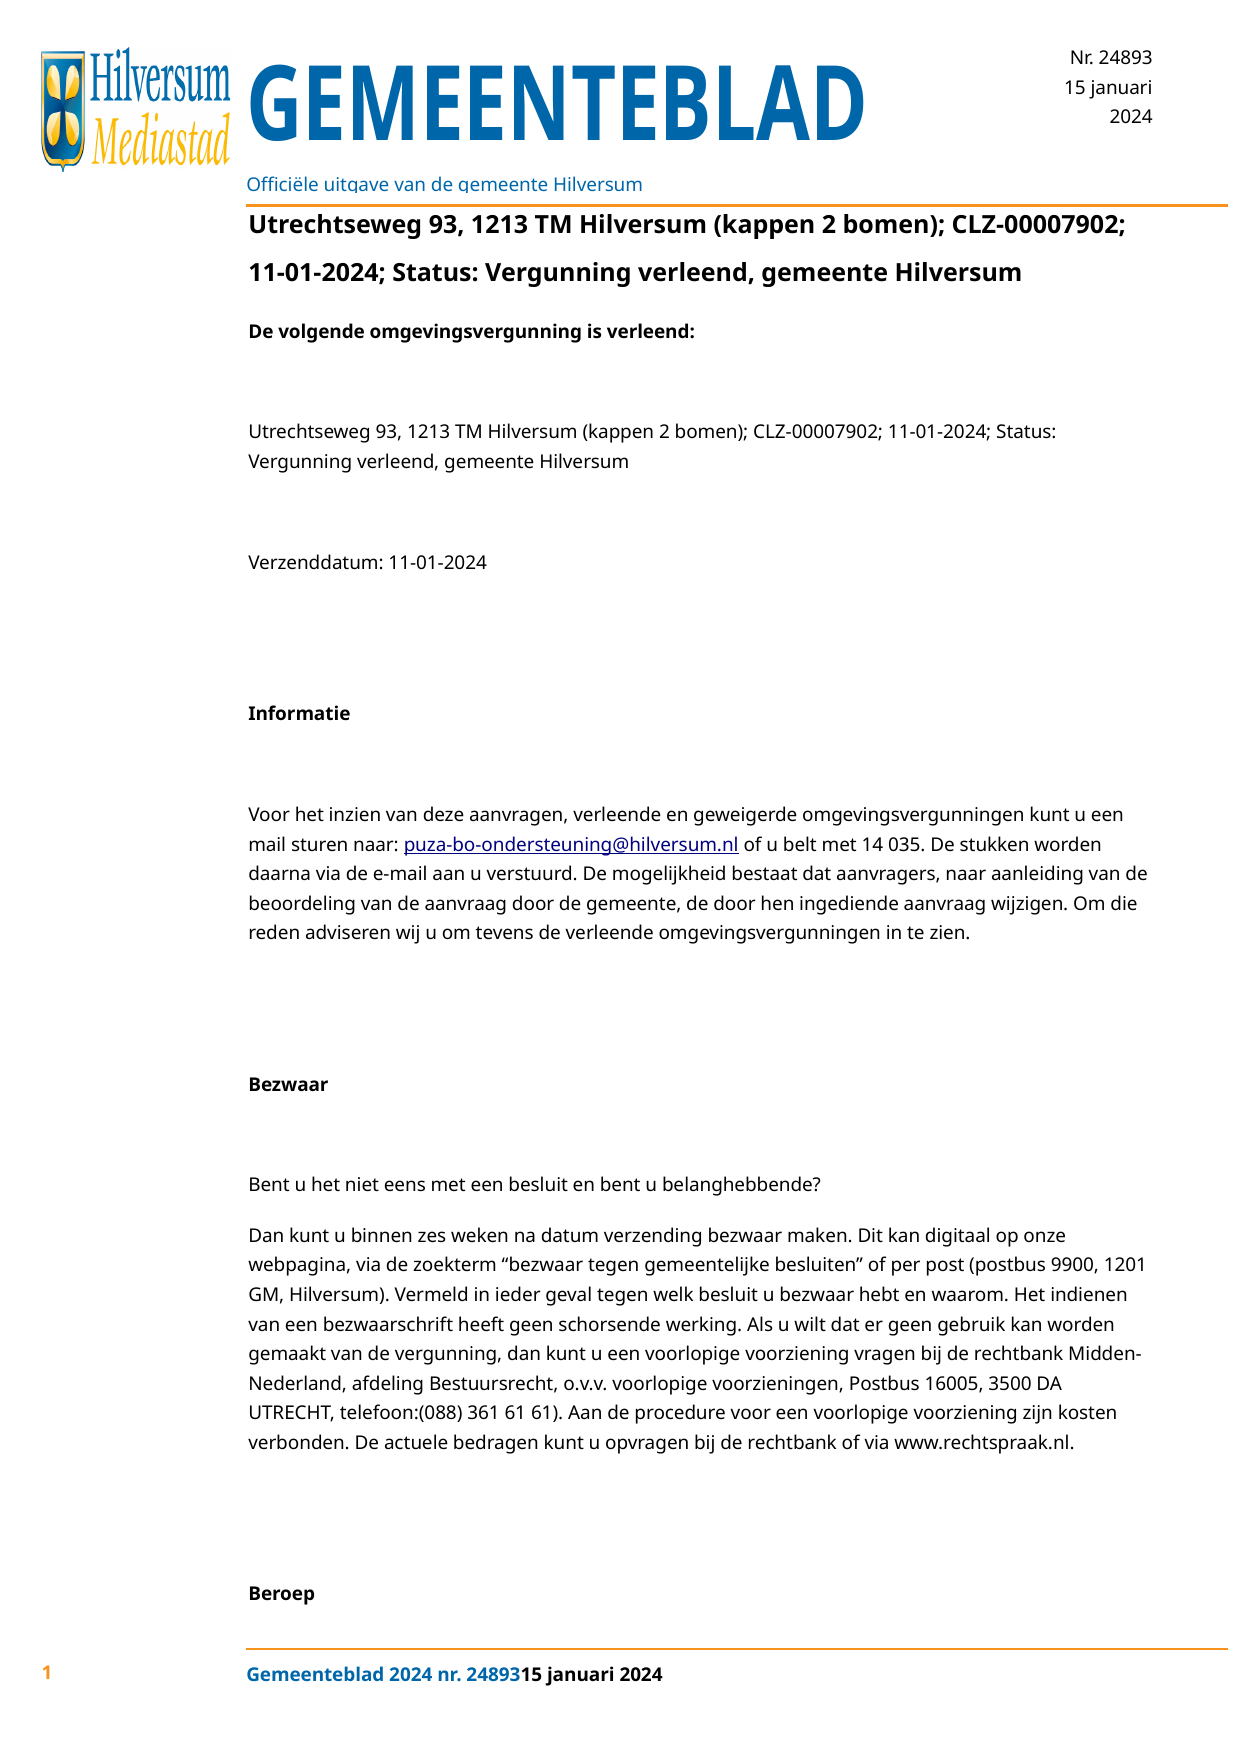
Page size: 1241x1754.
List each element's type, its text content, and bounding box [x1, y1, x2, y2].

text Informatie [248, 700, 1152, 726]
text Voor het inzien van deze aanvragen, verleende en geweigerde omgevingsvergunningen kunt u een mail sturen naar: puza-bo-ondersteuning@hilversum.nl of u belt met 14 035. De stukken worden daarna via de e-mail aan u verstuurd. De mogelijkheid bestaat dat aanvragers, naar aanleiding van de beoordeling van de aanvraag door de gemeente, de door hen ingediende aanvraag wijzigen. Om die reden adviseren wij u om tevens de verleende omgevingsvergunningen in te zien. [248, 801, 1152, 945]
text Verzenddatum: 11-01-2024 [248, 549, 1152, 575]
text Utrechtseweg 93, 1213 TM Hilversum (kappen 2 bomen); CLZ-00007902; 11-01-2024; Status: Vergunning verleend, gemeente Hilversum [248, 419, 1152, 474]
text Utrechtseweg 93, 1213 TM Hilversum (kappen 2 bomen); CLZ-00007902; 11-01-2024; Status: Vergunning verleend, gemeente Hilversum [248, 207, 1152, 288]
text Beroep [248, 1580, 1152, 1606]
text De volgende omgevingsvergunning is verleend: [248, 318, 1152, 344]
text Bent u het niet eens met een besluit en bent u belanghebbende? [248, 1172, 1152, 1197]
picture [41, 47, 231, 172]
text Bezwaar [248, 1071, 1152, 1097]
text Dan kunt u binnen zes weken na datum verzending bezwaar maken. Dit kan digitaal op onze webpagina, via de zoekterm “bezwaar tegen gemeentelijke besluiten” of per post (postbus 9900, 1201 GM, Hilversum). Vermeld in ieder geval tegen welk besluit u bezwaar hebt en waarom. Het indienen van een bezwaarschrift heeft geen schorsende werking. Als u wilt dat er geen gebruik kan worden gemaakt van de vergunning, dan kunt u een voorlopige voorziening vragen bij de rechtbank Midden-Nederland, afdeling Bestuursrecht, o.v.v. voorlopige voorzieningen, Postbus 16005, 3500 DA UTRECHT, telefoon:(088) 361 61 61). Aan de procedure voor een voorlopige voorziening zijn kosten verbonden. De actuele bedragen kunt u opvragen bij de rechtbank of via www.rechtspraak.nl. [248, 1222, 1152, 1455]
